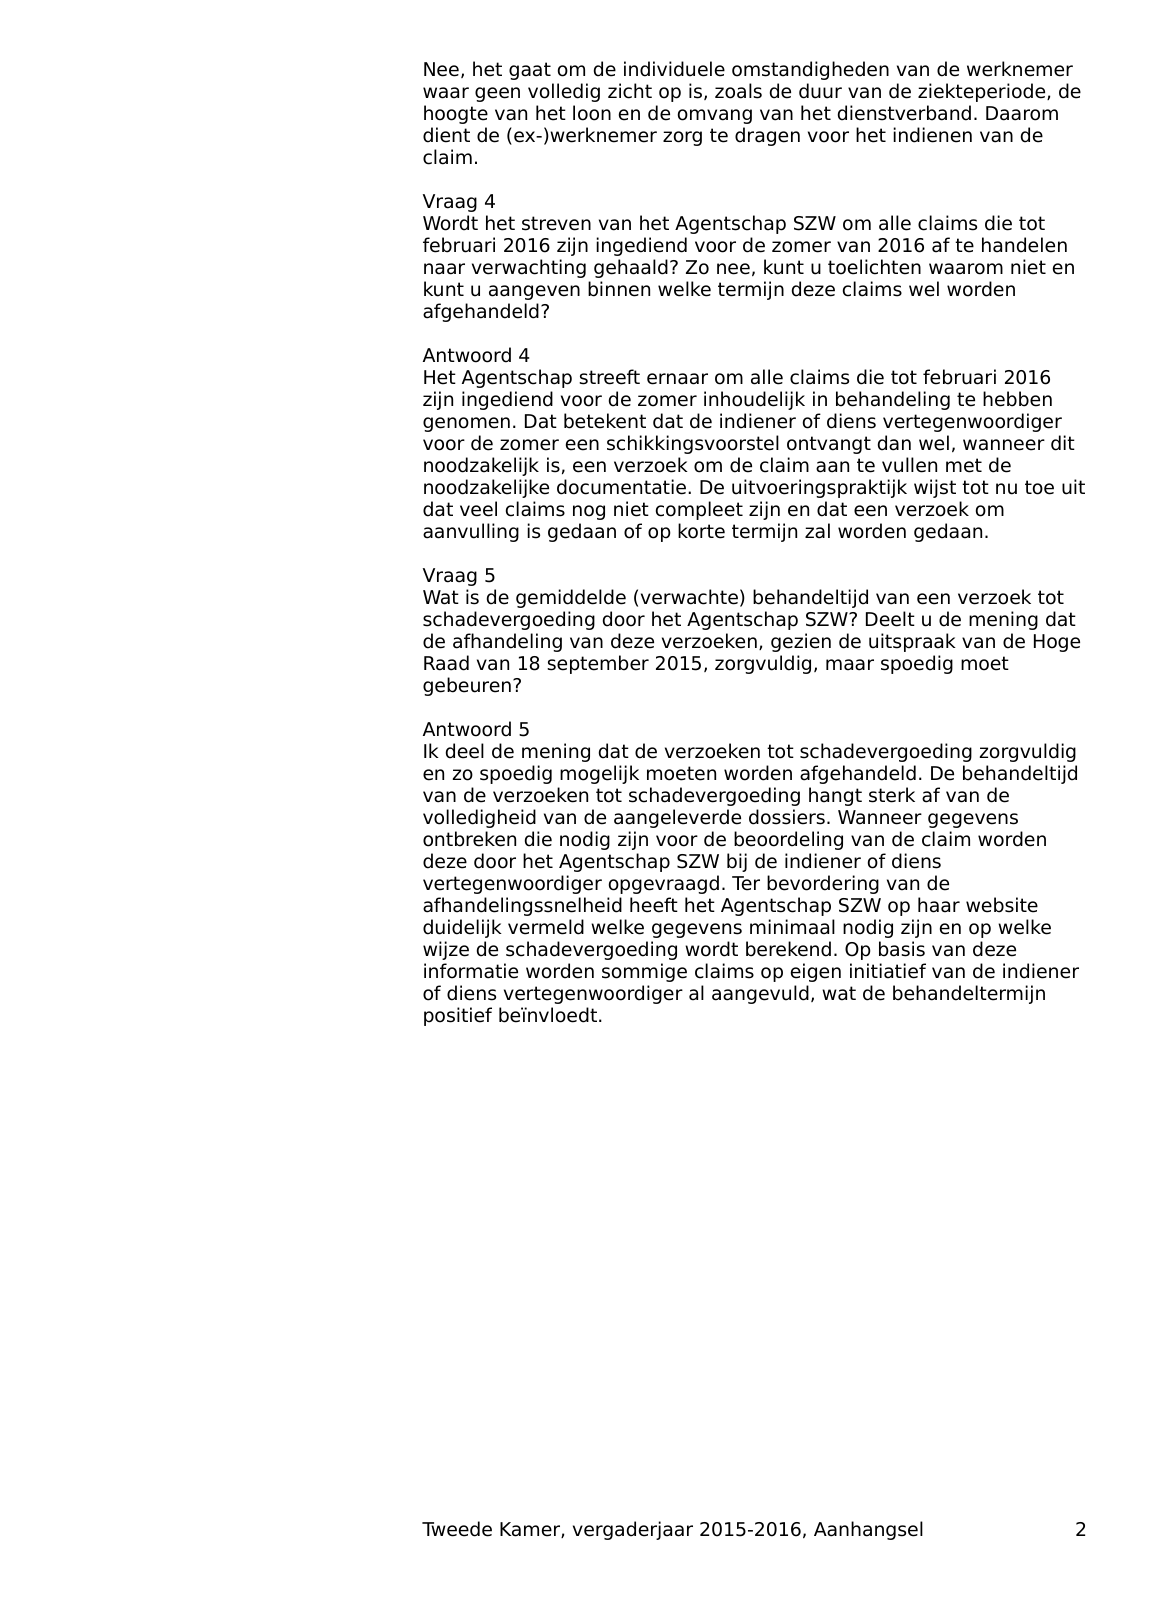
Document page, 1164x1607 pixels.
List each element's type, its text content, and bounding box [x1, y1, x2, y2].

text Wordt het streven van het Agentschap SZW om alle claims die tot februari 2016 zijn ingediend voor de zomer van 2016 af te handelen naar verwachting gehaald? Zo nee, kunt u toelichten waarom niet en kunt u aangeven binnen welke termijn deze claims wel worden afgehandeld? [422, 213, 1087, 323]
text Vraag 4 [422, 191, 1087, 213]
text Ik deel de mening dat de verzoeken tot schadevergoeding zorgvuldig en zo spoedig mogelijk moeten worden afgehandeld. De behandeltijd van de verzoeken tot schadevergoeding hangt sterk af van de volledigheid van de aangeleverde dossiers. Wanneer gegevens ontbreken die nodig zijn voor de beoordeling van de claim worden deze door het Agentschap SZW bij de indiener of diens vertegenwoordiger opgevraagd. Ter bevordering van de afhandelingssnelheid heeft het Agentschap SZW op haar website duidelijk vermeld welke gegevens minimaal nodig zijn en op welke wijze de schadevergoeding wordt berekend. Op basis van deze informatie worden sommige claims op eigen initiatief van de indiener of diens vertegenwoordiger al aangevuld, wat de behandeltermijn positief beïnvloedt. [422, 741, 1087, 1027]
text Wat is de gemiddelde (verwachte) behandeltijd van een verzoek tot schadevergoeding door het Agentschap SZW? Deelt u de mening dat de afhandeling van deze verzoeken, gezien de uitspraak van de Hoge Raad van 18 september 2015, zorgvuldig, maar spoedig moet gebeuren? [422, 587, 1087, 697]
text Vraag 5 [422, 565, 1087, 587]
text Het Agentschap streeft ernaar om alle claims die tot februari 2016 zijn ingediend voor de zomer inhoudelijk in behandeling te hebben genomen. Dat betekent dat de indiener of diens vertegenwoordiger voor de zomer een schikkingsvoorstel ontvangt dan wel, wanneer dit noodzakelijk is, een verzoek om de claim aan te vullen met de noodzakelijke documentatie. De uitvoeringspraktijk wijst tot nu toe uit dat veel claims nog niet compleet zijn en dat een verzoek om aanvulling is gedaan of op korte termijn zal worden gedaan. [422, 367, 1087, 543]
text Antwoord 4 [422, 345, 1087, 367]
text Antwoord 5 [422, 719, 1087, 741]
text Nee, het gaat om de individuele omstandigheden van de werknemer waar geen volledig zicht op is, zoals de duur van de ziekteperiode, de hoogte van het loon en de omvang van het dienstverband. Daarom dient de (ex-)werknemer zorg te dragen voor het indienen van de claim. [422, 59, 1087, 169]
